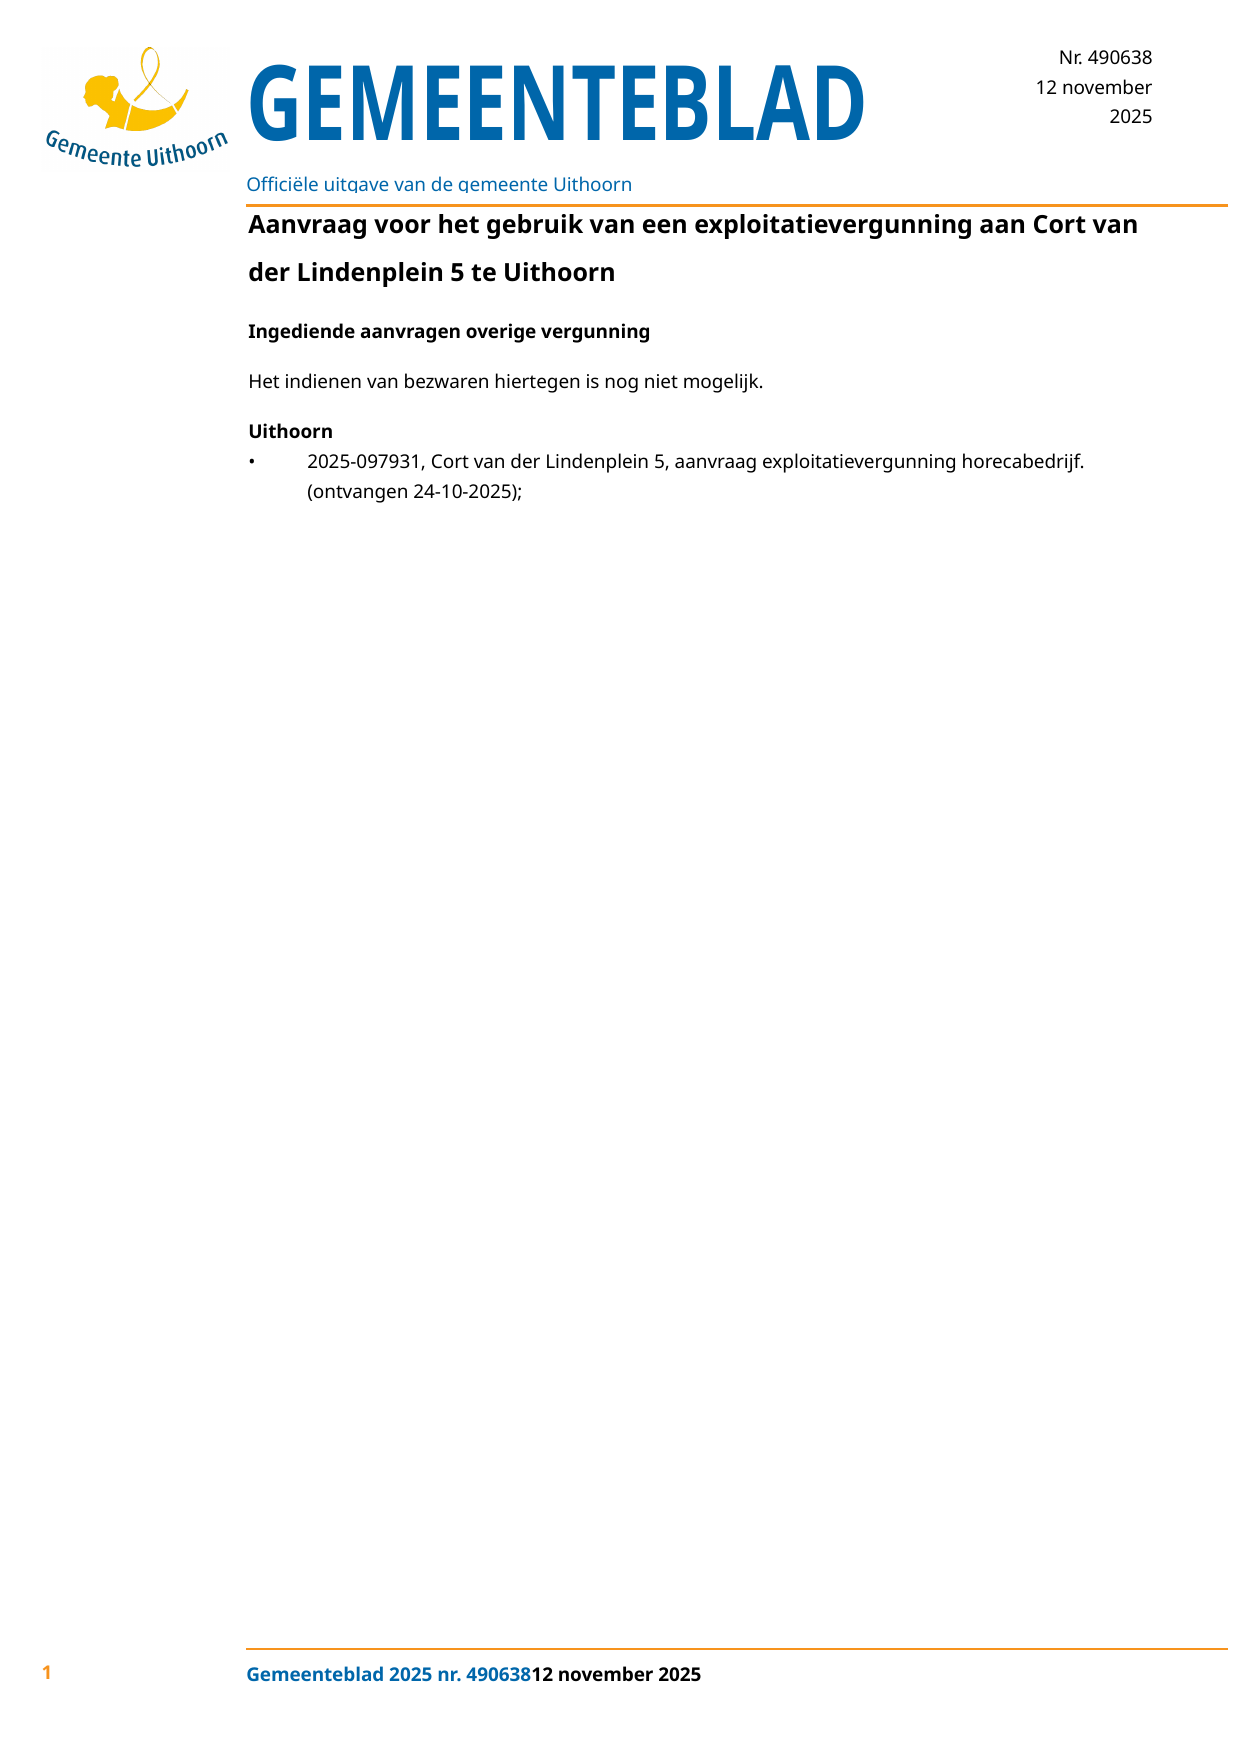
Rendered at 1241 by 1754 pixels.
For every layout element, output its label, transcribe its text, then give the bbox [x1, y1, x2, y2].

text Ingediende aanvragen overige vergunning [248, 318, 1152, 344]
text Het indienen van bezwaren hiertegen is nog niet mogelijk. [248, 368, 1152, 394]
list 2025-097931, Cort van der Lindenplein 5, aanvraag exploitatievergunning horecabedrijf. (ontvangen 24-10-2025); [248, 448, 1152, 504]
text Uithoorn [248, 419, 1152, 444]
picture [41, 47, 231, 172]
text Aanvraag voor het gebruik van een exploitatievergunning aan Cort van der Lindenplein 5 te Uithoorn [248, 207, 1152, 288]
